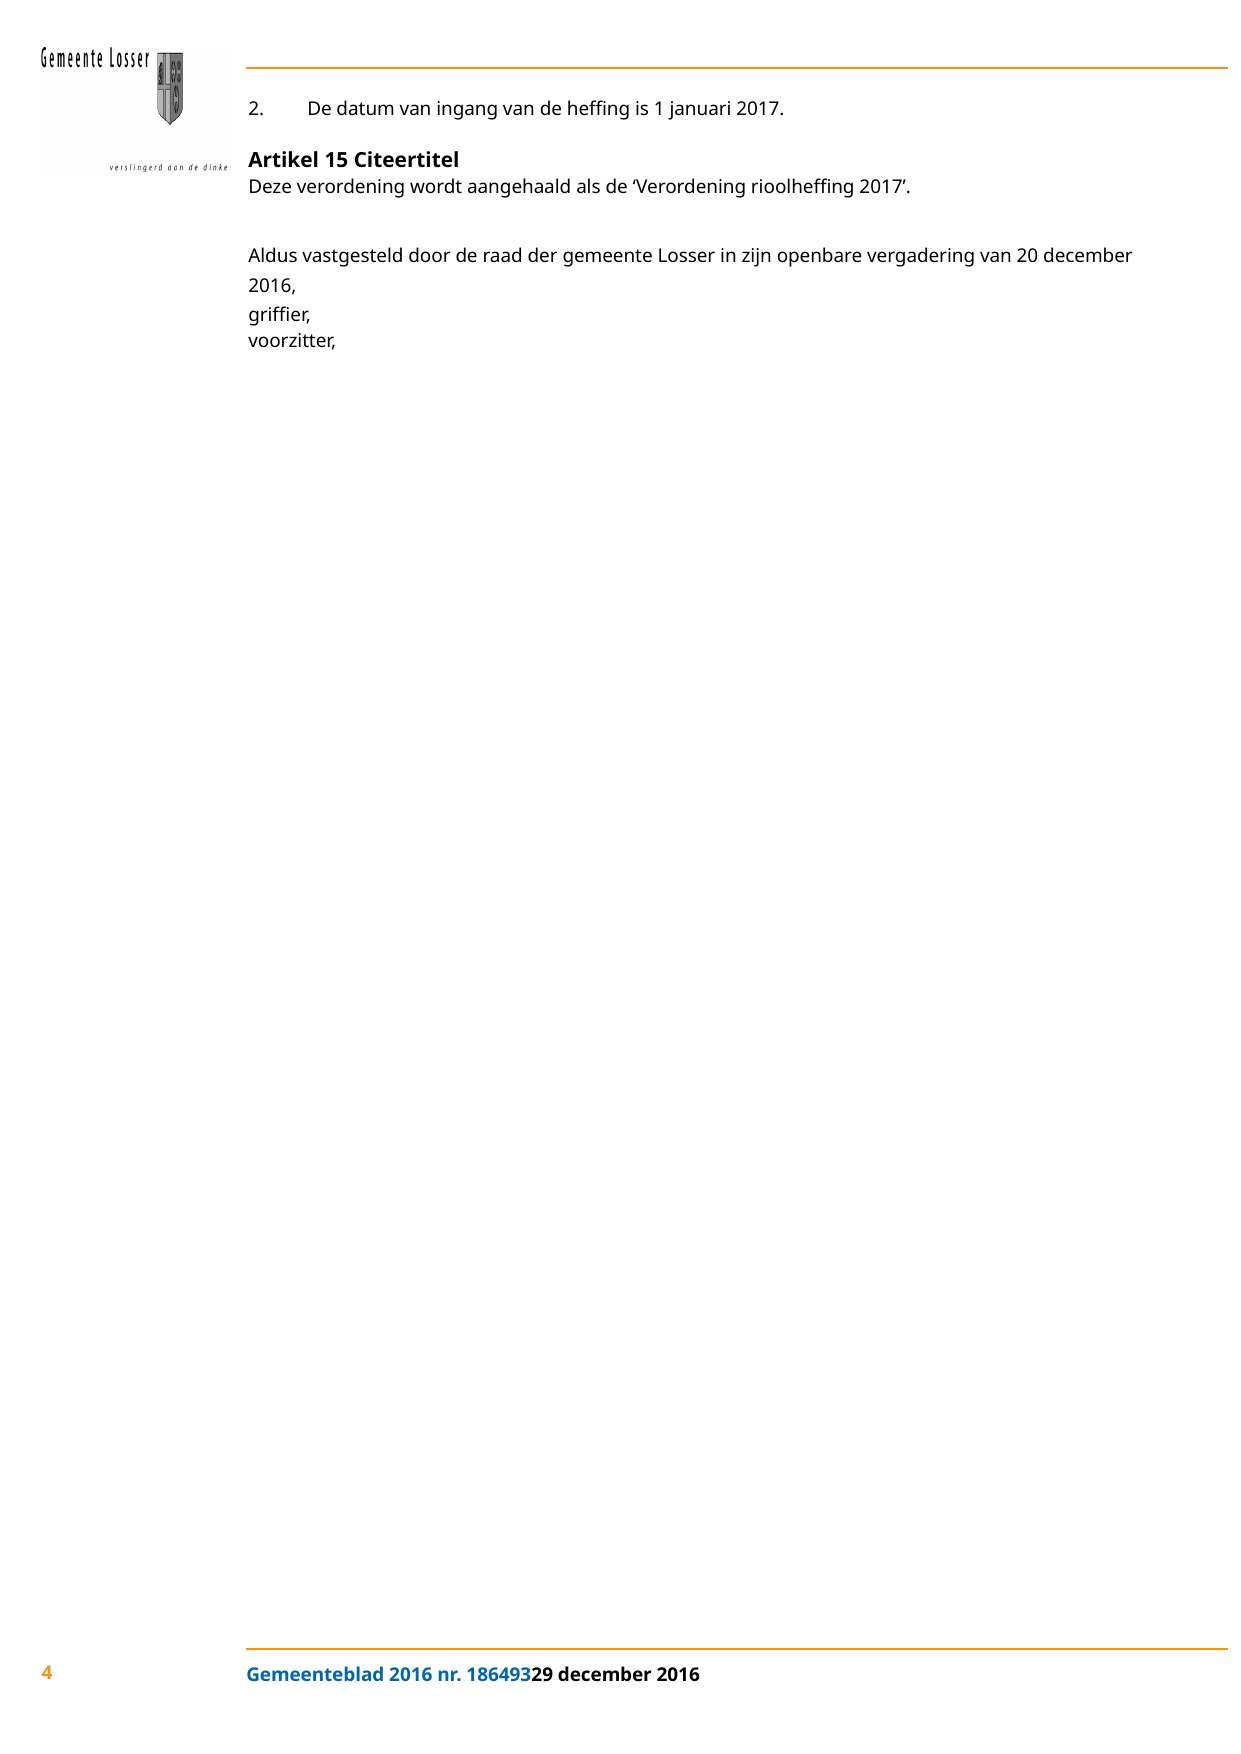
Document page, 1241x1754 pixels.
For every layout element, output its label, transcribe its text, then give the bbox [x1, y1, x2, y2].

text Deze verordening wordt aangehaald als de ‘Verordening rioolheffing 2017’. [248, 174, 1152, 199]
picture [41, 47, 231, 172]
text Artikel 15 Citeertitel [248, 145, 1152, 174]
text Aldus vastgesteld door de raad der gemeente Losser in zijn openbare vergadering van 20 december 2016, [248, 242, 1152, 298]
list De datum van ingang van de heffing is 1 januari 2017. [248, 95, 1152, 121]
text voorzitter, [248, 327, 1152, 353]
text griffier, [248, 302, 1152, 327]
